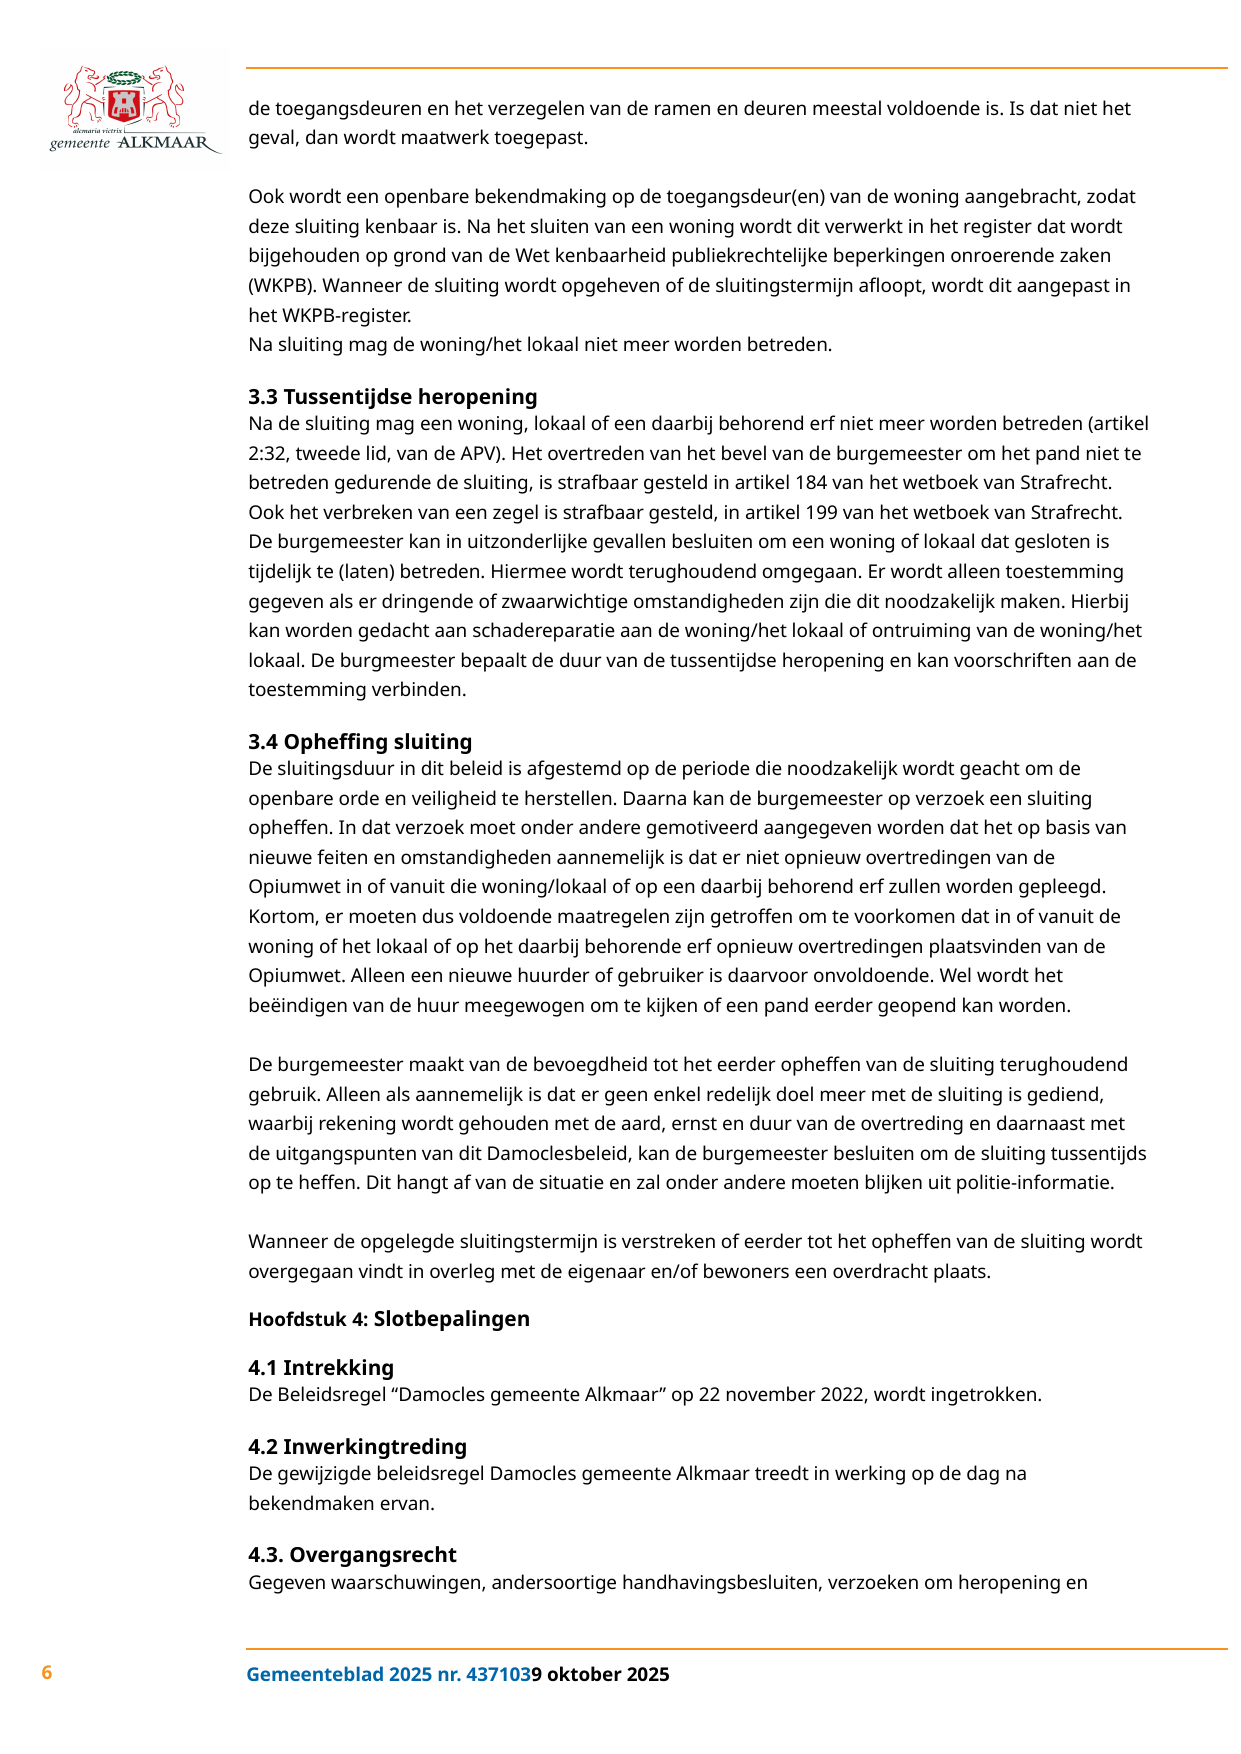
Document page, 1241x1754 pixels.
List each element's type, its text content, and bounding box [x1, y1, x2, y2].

text 4.3. Overgangsrecht [248, 1541, 1152, 1569]
text de toegangsdeuren en het verzegelen van de ramen en deuren meestal voldoende is. Is dat niet het geval, dan wordt maatwerk toegepast. [248, 95, 1152, 150]
text Ook wordt een openbare bekendmaking op de toegangsdeur(en) van de woning aangebracht, zodat deze sluiting kenbaar is. Na het sluiten van een woning wordt dit verwerkt in het register dat wordt bijgehouden op grond van de Wet kenbaarheid publiekrechtelijke beperkingen onroerende zaken (WKPB). Wanneer de sluiting wordt opgeheven of de sluitingstermijn afloopt, wordt dit aangepast in het WKPB-register. [248, 183, 1152, 328]
text 4.1 Intrekking [248, 1353, 1152, 1382]
text Na de sluiting mag een woning, lokaal of een daarbij behorend erf niet meer worden betreden (artikel 2:32, tweede lid, van de APV). Het overtreden van het bevel van de burgemeester om het pand niet te betreden gedurende de sluiting, is strafbaar gesteld in artikel 184 van het wetboek van Strafrecht. Ook het verbreken van een zegel is strafbaar gesteld, in artikel 199 van het wetboek van Strafrecht. [248, 410, 1152, 525]
text De sluitingsduur in dit beleid is afgestemd op de periode die noodzakelijk wordt geacht om de openbare orde en veiligheid te herstellen. Daarna kan de burgemeester op verzoek een sluiting opheffen. In dat verzoek moet onder andere gemotiveerd aangegeven worden dat het op basis van nieuwe feiten en omstandigheden aannemelijk is dat er niet opnieuw overtredingen van de Opiumwet in of vanuit die woning/lokaal of op een daarbij behorend erf zullen worden gepleegd. Kortom, er moeten dus voldoende maatregelen zijn getroffen om te voorkomen dat in of vanuit de woning of het lokaal of op het daarbij behorende erf opnieuw overtredingen plaatsvinden van de Opiumwet. Alleen een nieuwe huurder of gebruiker is daarvoor onvoldoende. Wel wordt het beëindigen van de huur meegewogen om te kijken of een pand eerder geopend kan worden. [248, 755, 1152, 1018]
text De burgemeester kan in uitzonderlijke gevallen besluiten om een woning of lokaal dat gesloten is tijdelijk te (laten) betreden. Hiermee wordt terughoudend omgegaan. Er wordt alleen toestemming gegeven als er dringende of zwaarwichtige omstandigheden zijn die dit noodzakelijk maken. Hierbij kan worden gedacht aan schadereparatie aan de woning/het lokaal of ontruiming van de woning/het lokaal. De burgmeester bepaalt de duur van de tussentijdse heropening en kan voorschriften aan de toestemming verbinden. [248, 529, 1152, 702]
text 4.2 Inwerkingtreding [248, 1432, 1152, 1461]
text De Beleidsregel “Damocles gemeente Alkmaar” op 22 november 2022, wordt ingetrokken. [248, 1382, 1152, 1407]
text 3.4 Opheffing sluiting [248, 727, 1152, 755]
text Hoofdstuk 4: Slotbepalingen [248, 1304, 1152, 1332]
picture [41, 47, 231, 172]
text Wanneer de opgelegde sluitingstermijn is verstreken of eerder tot het opheffen van de sluiting wordt overgegaan vindt in overleg met de eigenaar en/of bewoners een overdracht plaats. [248, 1229, 1152, 1284]
text Na sluiting mag de woning/het lokaal niet meer worden betreden. [248, 331, 1152, 357]
text De burgemeester maakt van de bevoegdheid tot het eerder opheffen van de sluiting terughoudend gebruik. Alleen als aannemelijk is dat er geen enkel redelijk doel meer met de sluiting is gediend, waarbij rekening wordt gehouden met de aard, ernst en duur van de overtreding en daarnaast met de uitgangspunten van dit Damoclesbeleid, kan de burgemeester besluiten om de sluiting tussentijds op te heffen. Dit hangt af van de situatie en zal onder andere moeten blijken uit politie-informatie. [248, 1051, 1152, 1195]
text 3.3 Tussentijdse heropening [248, 382, 1152, 410]
text Gegeven waarschuwingen, andersoortige handhavingsbesluiten, verzoeken om heropening en [248, 1569, 1152, 1595]
text De gewijzigde beleidsregel Damocles gemeente Alkmaar treedt in werking op de dag na bekendmaken ervan. [248, 1461, 1152, 1516]
